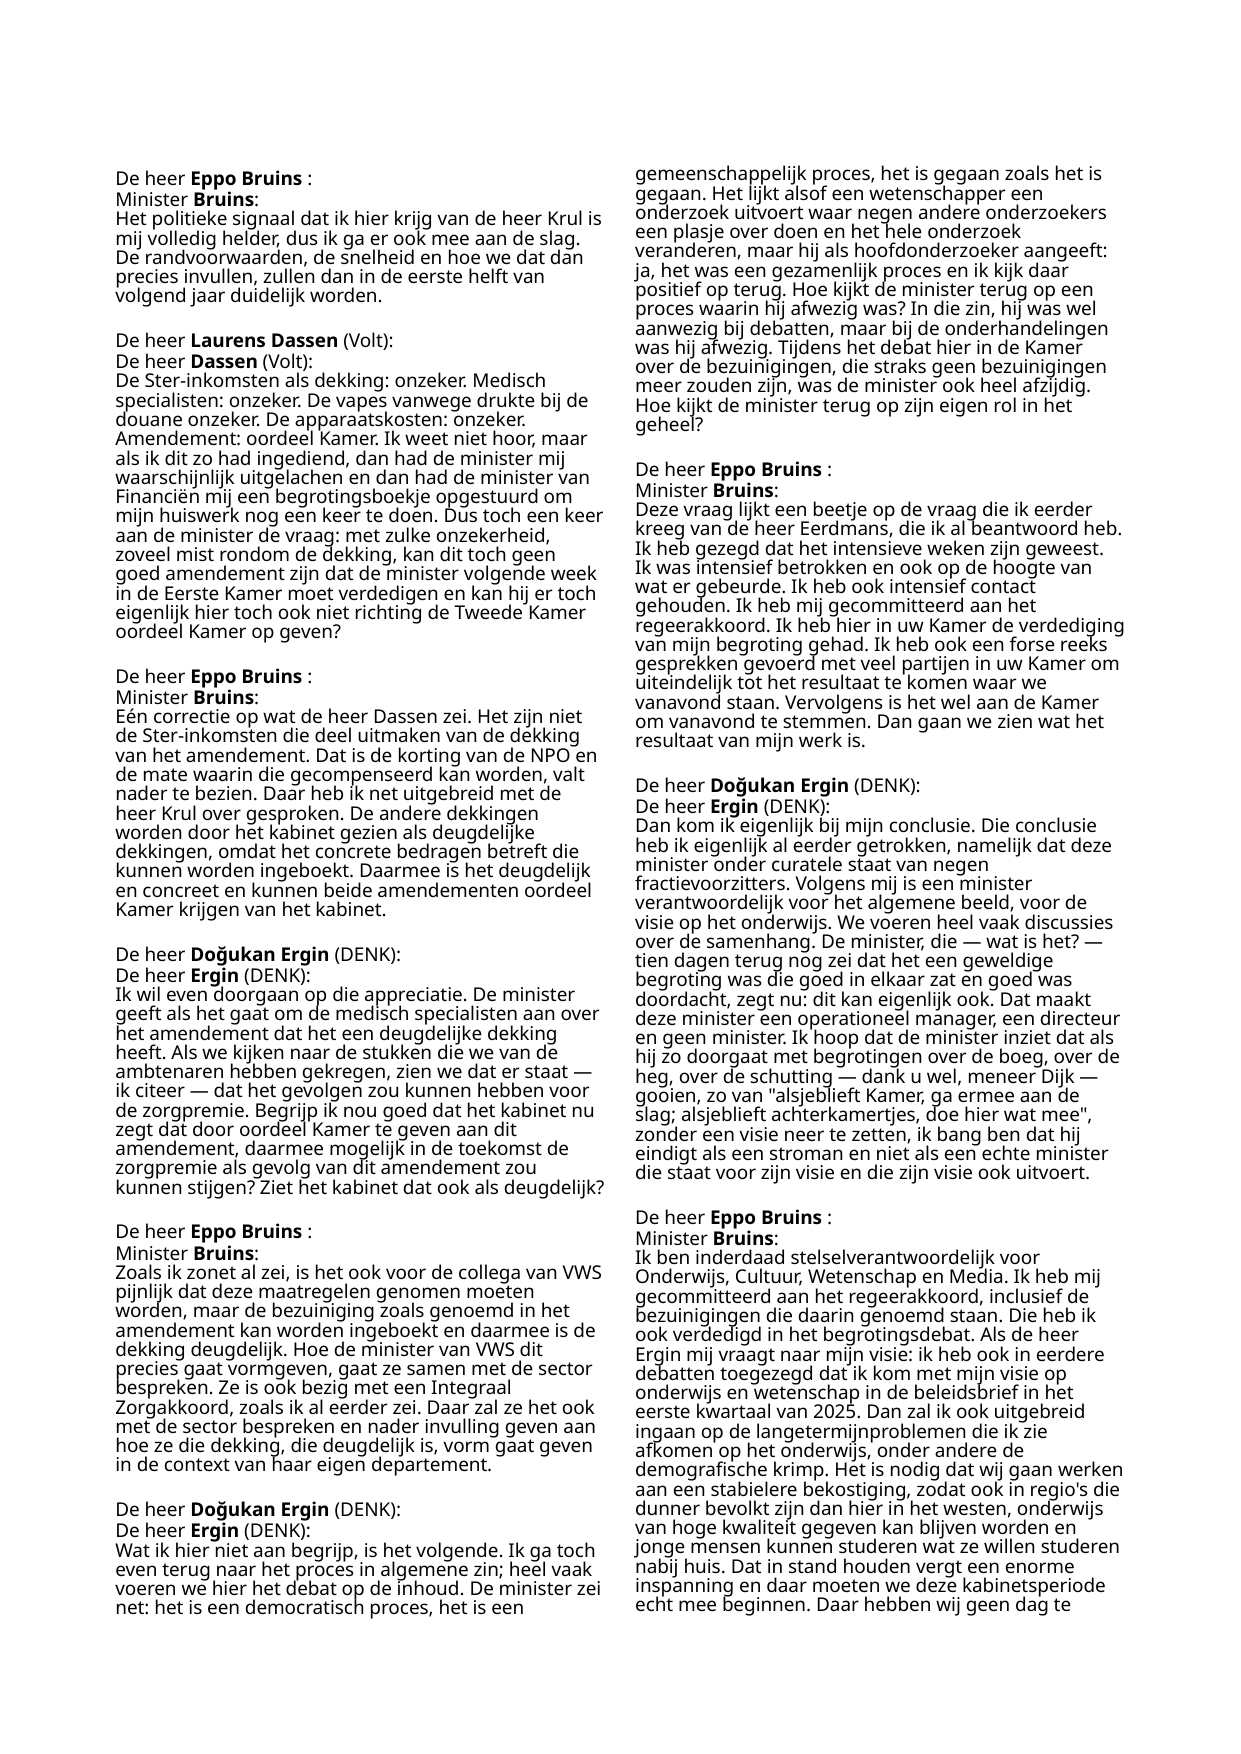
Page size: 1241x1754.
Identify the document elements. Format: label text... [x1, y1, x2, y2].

text Minister Bruins: [635, 1230, 1125, 1249]
text Eén correctie op wat de heer Dassen zei. Het zijn niet de Ster-inkomsten die deel uitmaken van de dekking van het amendement. Dat is de korting van de NPO en de mate waarin die gecompenseerd kan worden, valt nader te bezien. Daar heb ik net uitgebreid met de heer Krul over gesproken. De andere dekkingen worden door het kabinet gezien als deugdelijke dekkingen, omdat het concrete bedragen betreft die kunnen worden ingeboekt. Daarmee is het deugdelijk en concreet en kunnen beide amendementen oordeel Kamer krijgen van het kabinet. [115, 708, 605, 920]
text Het politieke signaal dat ik hier krijg van de heer Krul is mij volledig helder, dus ik ga er ook mee aan de slag. De randvoorwaarden, de snelheid en hoe we dat dan precies invullen, zullen dan in de eerste helft van volgend jaar duidelijk worden. [115, 210, 605, 307]
text Minister Bruins: [115, 689, 605, 708]
text De heer Ergin (DENK): [115, 967, 605, 986]
text De heer Dassen (Volt): [115, 353, 605, 372]
text De heer Laurens Dassen (Volt): [115, 327, 605, 353]
text De heer Eppo Bruins : [635, 1204, 1125, 1230]
text De heer Eppo Bruins : [635, 456, 1125, 482]
text De Ster-inkomsten als dekking: onzeker. Medisch specialisten: onzeker. De vapes vanwege drukte bij de douane onzeker. De apparaatskosten: onzeker. Amendement: oordeel Kamer. Ik weet niet hoor, maar als ik dit zo had ingediend, dan had de minister mij waarschijnlijk uitgelachen en dan had de minister van Financiën mij een begrotingsboekje opgestuurd om mijn huiswerk nog een keer te doen. Dus toch een keer aan de minister de vraag: met zulke onzekerheid, zoveel mist rondom de dekking, kan dit toch geen goed amendement zijn dat de minister volgende week in de Eerste Kamer moet verdedigen en kan hij er toch eigenlijk hier toch ook niet richting de Tweede Kamer oordeel Kamer op geven? [115, 372, 605, 642]
text Minister Bruins: [115, 1244, 605, 1264]
text gemeenschappelijk proces, het is gegaan zoals het is gegaan. Het lijkt alsof een wetenschapper een onderzoek uitvoert waar negen andere onderzoekers een plasje over doen en het hele onderzoek veranderen, maar hij als hoofdonderzoeker aangeeft: ja, het was een gezamenlijk proces en ik kijk daar positief op terug. Hoe kijkt de minister terug op een proces waarin hij afwezig was? In die zin, hij was wel aanwezig bij debatten, maar bij de onderhandelingen was hij afwezig. Tijdens het debat hier in de Kamer over de bezuinigingen, die straks geen bezuinigingen meer zouden zijn, was de minister ook heel afzijdig. Hoe kijkt de minister terug op zijn eigen rol in het geheel? [635, 165, 1125, 435]
text Zoals ik zonet al zei, is het ook voor de collega van VWS pijnlijk dat deze maatregelen genomen moeten worden, maar de bezuiniging zoals genoemd in het amendement kan worden ingeboekt en daarmee is de dekking deugdelijk. Hoe de minister van VWS dit precies gaat vormgeven, gaat ze samen met de sector bespreken. Ze is ook bezig met een Integraal Zorgakkoord, zoals ik al eerder zei. Daar zal ze het ook met de sector bespreken en nader invulling geven aan hoe ze die dekking, die deugdelijk is, vorm gaat geven in de context van haar eigen departement. [115, 1264, 605, 1476]
text De heer Doğukan Ergin (DENK): [635, 772, 1125, 798]
text Ik ben inderdaad stelselverantwoordelijk voor Onderwijs, Cultuur, Wetenschap en Media. Ik heb mij gecommitteerd aan het regeerakkoord, inclusief de bezuinigingen die daarin genoemd staan. Die heb ik ook verdedigd in het begrotingsdebat. Als de heer Ergin mij vraagt naar mijn visie: ik heb ook in eerdere debatten toegezegd dat ik kom met mijn visie op onderwijs en wetenschap in de beleidsbrief in het eerste kwartaal van 2025. Dan zal ik ook uitgebreid ingaan op de langetermijnproblemen die ik zie afkomen op het onderwijs, onder andere de demografische krimp. Het is nodig dat wij gaan werken aan een stabielere bekostiging, zodat ook in regio's die dunner bevolkt zijn dan hier in het westen, onderwijs van hoge kwaliteit gegeven kan blijven worden en jonge mensen kunnen studeren wat ze willen studeren nabij huis. Dat in stand houden vergt een enorme inspanning en daar moeten we deze kabinetsperiode echt mee beginnen. Daar hebben wij geen dag te [635, 1249, 1125, 1615]
text De heer Eppo Bruins : [115, 663, 605, 689]
text Wat ik hier niet aan begrijp, is het volgende. Ik ga toch even terug naar het proces in algemene zin; heel vaak voeren we hier het debat op de inhoud. De minister zei net: het is een democratisch proces, het is een [115, 1542, 605, 1619]
text De heer Ergin (DENK): [635, 798, 1125, 817]
text Ik wil even doorgaan op die appreciatie. De minister geeft als het gaat om de medisch specialisten aan over het amendement dat het een deugdelijke dekking heeft. Als we kijken naar de stukken die we van de ambtenaren hebben gekregen, zien we dat er staat — ik citeer — dat het gevolgen zou kunnen hebben voor de zorgpremie. Begrijp ik nou goed dat het kabinet nu zegt dat door oordeel Kamer te geven aan dit amendement, daarmee mogelijk in de toekomst de zorgpremie als gevolg van dit amendement zou kunnen stijgen? Ziet het kabinet dat ook als deugdelijk? [115, 986, 605, 1198]
text Minister Bruins: [635, 482, 1125, 501]
text De heer Doğukan Ergin (DENK): [115, 941, 605, 967]
text De heer Eppo Bruins : [115, 165, 605, 191]
text Minister Bruins: [115, 191, 605, 210]
text Dan kom ik eigenlijk bij mijn conclusie. Die conclusie heb ik eigenlijk al eerder getrokken, namelijk dat deze minister onder curatele staat van negen fractievoorzitters. Volgens mij is een minister verantwoordelijk voor het algemene beeld, voor de visie op het onderwijs. We voeren heel vaak discussies over de samenhang. De minister, die — wat is het? — tien dagen terug nog zei dat het een geweldige begroting was die goed in elkaar zat en goed was doordacht, zegt nu: dit kan eigenlijk ook. Dat maakt deze minister een operationeel manager, een directeur en geen minister. Ik hoop dat de minister inziet dat als hij zo doorgaat met begrotingen over de boeg, over de heg, over de schutting — dank u wel, meneer Dijk — gooien, zo van "alsjeblieft Kamer, ga ermee aan de slag; alsjeblieft achterkamertjes, doe hier wat mee", zonder een visie neer te zetten, ik bang ben dat hij eindigt als een stroman en niet als een echte minister die staat voor zijn visie en die zijn visie ook uitvoert. [635, 817, 1125, 1183]
text De heer Eppo Bruins : [115, 1219, 605, 1244]
text De heer Ergin (DENK): [115, 1522, 605, 1542]
text Deze vraag lijkt een beetje op de vraag die ik eerder kreeg van de heer Eerdmans, die ik al beantwoord heb. Ik heb gezegd dat het intensieve weken zijn geweest. Ik was intensief betrokken en ook op de hoogte van wat er gebeurde. Ik heb ook intensief contact gehouden. Ik heb mij gecommitteerd aan het regeerakkoord. Ik heb hier in uw Kamer de verdediging van mijn begroting gehad. Ik heb ook een forse reeks gesprekken gevoerd met veel partijen in uw Kamer om uiteindelijk tot het resultaat te komen waar we vanavond staan. Vervolgens is het wel aan de Kamer om vanavond te stemmen. Dan gaan we zien wat het resultaat van mijn werk is. [635, 501, 1125, 751]
text De heer Doğukan Ergin (DENK): [115, 1497, 605, 1522]
